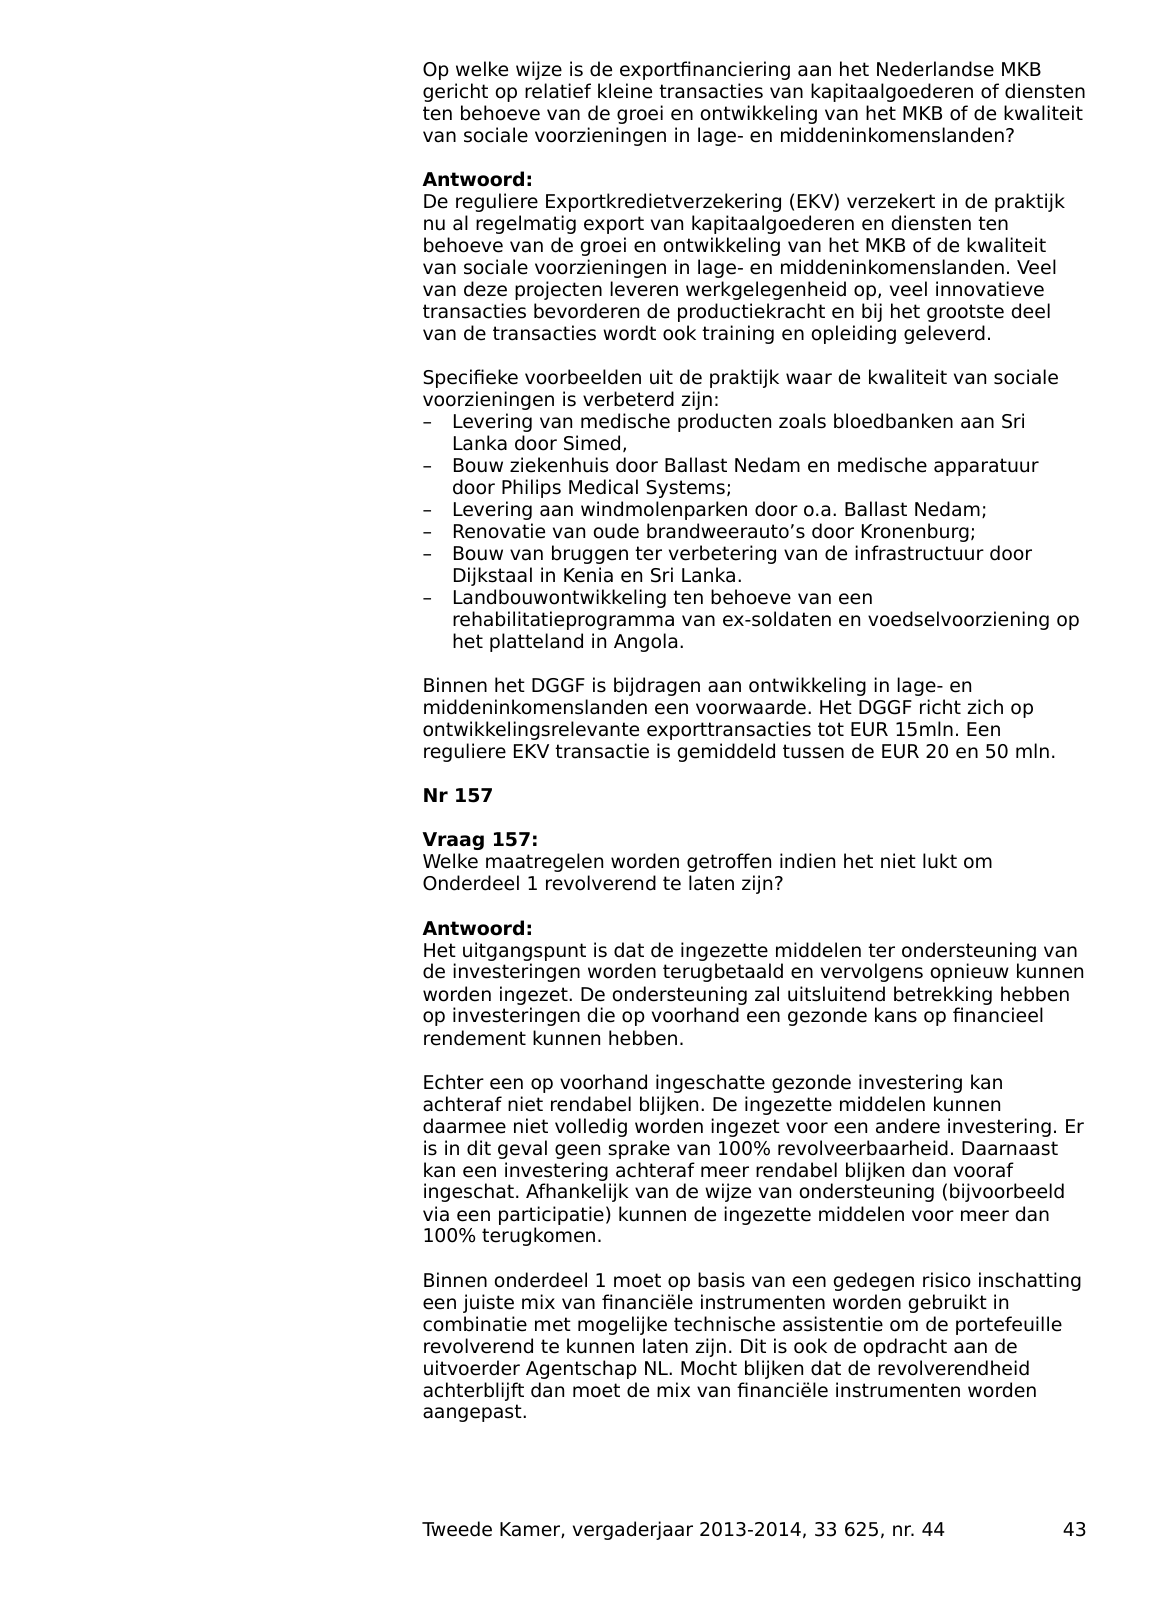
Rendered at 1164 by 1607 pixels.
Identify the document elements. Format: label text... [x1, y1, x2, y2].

text – Bouw van bruggen ter verbetering van de infrastructuur door Dijkstaal in Kenia en Sri Lanka. [422, 543, 1087, 587]
text Binnen onderdeel 1 moet op basis van een gedegen risico inschatting een juiste mix van financiële instrumenten worden gebruikt in combinatie met mogelijke technische assistentie om de portefeuille revolverend te kunnen laten zijn. Dit is ook de opdracht aan de uitvoerder Agentschap NL. Mocht blijken dat de revolverendheid achterblijft dan moet de mix van financiële instrumenten worden aangepast. [422, 1269, 1087, 1423]
text Antwoord: [422, 917, 1087, 939]
text De reguliere Exportkredietverzekering (EKV) verzekert in de praktijk nu al regelmatig export van kapitaalgoederen en diensten ten behoeve van de groei en ontwikkeling van het MKB of de kwaliteit van sociale voorzieningen in lage- en middeninkomenslanden. Veel van deze projecten leveren werkgelegenheid op, veel innovatieve transacties bevorderen de productiekracht en bij het grootste deel van de transacties wordt ook training en opleiding geleverd. [422, 191, 1087, 345]
text Het uitgangspunt is dat de ingezette middelen ter ondersteuning van de investeringen worden terugbetaald en vervolgens opnieuw kunnen worden ingezet. De ondersteuning zal uitsluitend betrekking hebben op investeringen die op voorhand een gezonde kans op financieel rendement kunnen hebben. [422, 939, 1087, 1049]
text Specifieke voorbeelden uit de praktijk waar de kwaliteit van sociale voorzieningen is verbeterd zijn: [422, 367, 1087, 411]
text – Landbouwontwikkeling ten behoeve van een rehabilitatieprogramma van ex-soldaten en voedselvoorziening op het platteland in Angola. [422, 587, 1087, 653]
text Op welke wijze is de exportfinanciering aan het Nederlandse MKB gericht op relatief kleine transacties van kapitaalgoederen of diensten ten behoeve van de groei en ontwikkeling van het MKB of de kwaliteit van sociale voorzieningen in lage- en middeninkomenslanden? [422, 59, 1087, 147]
text Welke maatregelen worden getroffen indien het niet lukt om Onderdeel 1 revolverend te laten zijn? [422, 851, 1087, 895]
text – Renovatie van oude brandweerauto’s door Kronenburg; [422, 521, 1087, 543]
text – Bouw ziekenhuis door Ballast Nedam en medische apparatuur door Philips Medical Systems; [422, 455, 1087, 499]
text Vraag 157: [422, 829, 1087, 851]
subtitle Nr 157 [422, 785, 1087, 807]
text – Levering aan windmolenparken door o.a. Ballast Nedam; [422, 499, 1087, 521]
text Echter een op voorhand ingeschatte gezonde investering kan achteraf niet rendabel blijken. De ingezette middelen kunnen daarmee niet volledig worden ingezet voor een andere investering. Er is in dit geval geen sprake van 100% revolveerbaarheid. Daarnaast kan een investering achteraf meer rendabel blijken dan vooraf ingeschat. Afhankelijk van de wijze van ondersteuning (bijvoorbeeld via een participatie) kunnen de ingezette middelen voor meer dan 100% terugkomen. [422, 1072, 1087, 1247]
text Antwoord: [422, 169, 1087, 191]
text Binnen het DGGF is bijdragen aan ontwikkeling in lage- en middeninkomenslanden een voorwaarde. Het DGGF richt zich op ontwikkelingsrelevante exporttransacties tot EUR 15mln. Een reguliere EKV transactie is gemiddeld tussen de EUR 20 en 50 mln. [422, 675, 1087, 763]
text – Levering van medische producten zoals bloedbanken aan Sri Lanka door Simed, [422, 411, 1087, 455]
